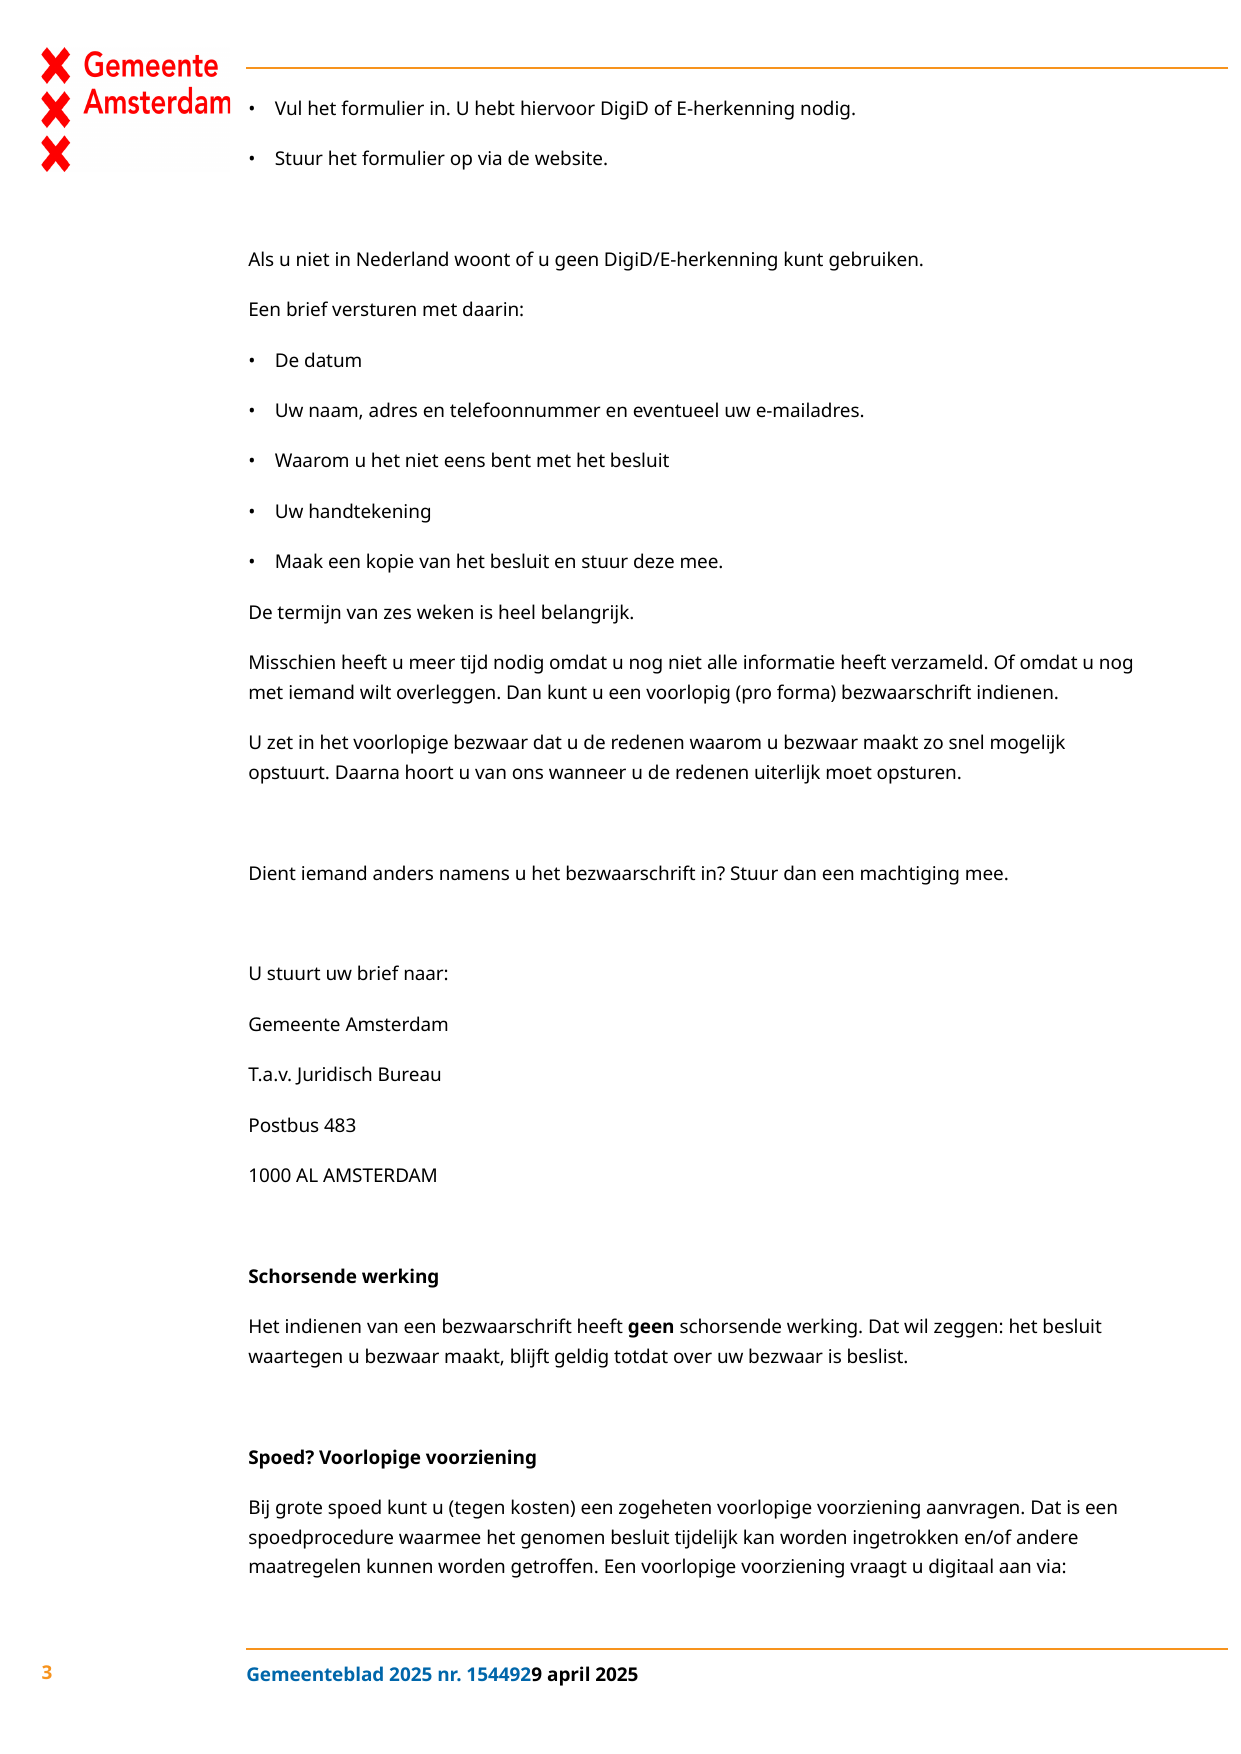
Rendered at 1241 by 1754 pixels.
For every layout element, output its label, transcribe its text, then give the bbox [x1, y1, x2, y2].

text Bij grote spoed kunt u (tegen kosten) een zogeheten voorlopige voorziening aanvragen. Dat is een spoedprocedure waarmee het genomen besluit tijdelijk kan worden ingetrokken en/of andere maatregelen kunnen worden getroffen. Een voorlopige voorziening vraagt u digitaal aan via: [248, 1494, 1152, 1579]
text • Stuur het formulier op via de website. [248, 145, 1152, 171]
text • Waarom u het niet eens bent met het besluit [248, 448, 1152, 473]
text T.a.v. Juridisch Bureau [248, 1061, 1152, 1087]
text Misschien heeft u meer tijd nodig omdat u nog niet alle informatie heeft verzameld. Of omdat u nog met iemand wilt overleggen. Dan kunt u een voorlopig (pro forma) bezwaarschrift indienen. [248, 649, 1152, 705]
text Gemeente Amsterdam [248, 1011, 1152, 1037]
text • Uw naam, adres en telefoonnummer en eventueel uw e-mailadres. [248, 397, 1152, 423]
text Postbus 483 [248, 1112, 1152, 1138]
text 1000 AL AMSTERDAM [248, 1162, 1152, 1188]
text • Vul het formulier in. U hebt hiervoor DigiD of E-herkenning nodig. [248, 95, 1152, 121]
text De termijn van zes weken is heel belangrijk. [248, 599, 1152, 625]
text Spoed? Voorlopige voorziening [248, 1444, 1152, 1470]
text U zet in het voorlopige bezwaar dat u de redenen waarom u bezwaar maakt zo snel mogelijk opstuurt. Daarna hoort u van ons wanneer u de redenen uiterlijk moet opsturen. [248, 729, 1152, 785]
text • Maak een kopie van het besluit en stuur deze mee. [248, 548, 1152, 574]
text Een brief versturen met daarin: [248, 296, 1152, 322]
text Het indienen van een bezwaarschrift heeft geen schorsende werking. Dat wil zeggen: het besluit waartegen u bezwaar maakt, blijft geldig totdat over uw bezwaar is beslist. [248, 1313, 1152, 1369]
text Dient iemand anders namens u het bezwaarschrift in? Stuur dan een machtiging mee. [248, 860, 1152, 886]
text Schorsende werking [248, 1263, 1152, 1289]
text Als u niet in Nederland woont of u geen DigiD/E-herkenning kunt gebruiken. [248, 246, 1152, 272]
picture [41, 47, 231, 172]
text • De datum [248, 347, 1152, 373]
text • Uw handtekening [248, 498, 1152, 524]
text U stuurt uw brief naar: [248, 961, 1152, 986]
